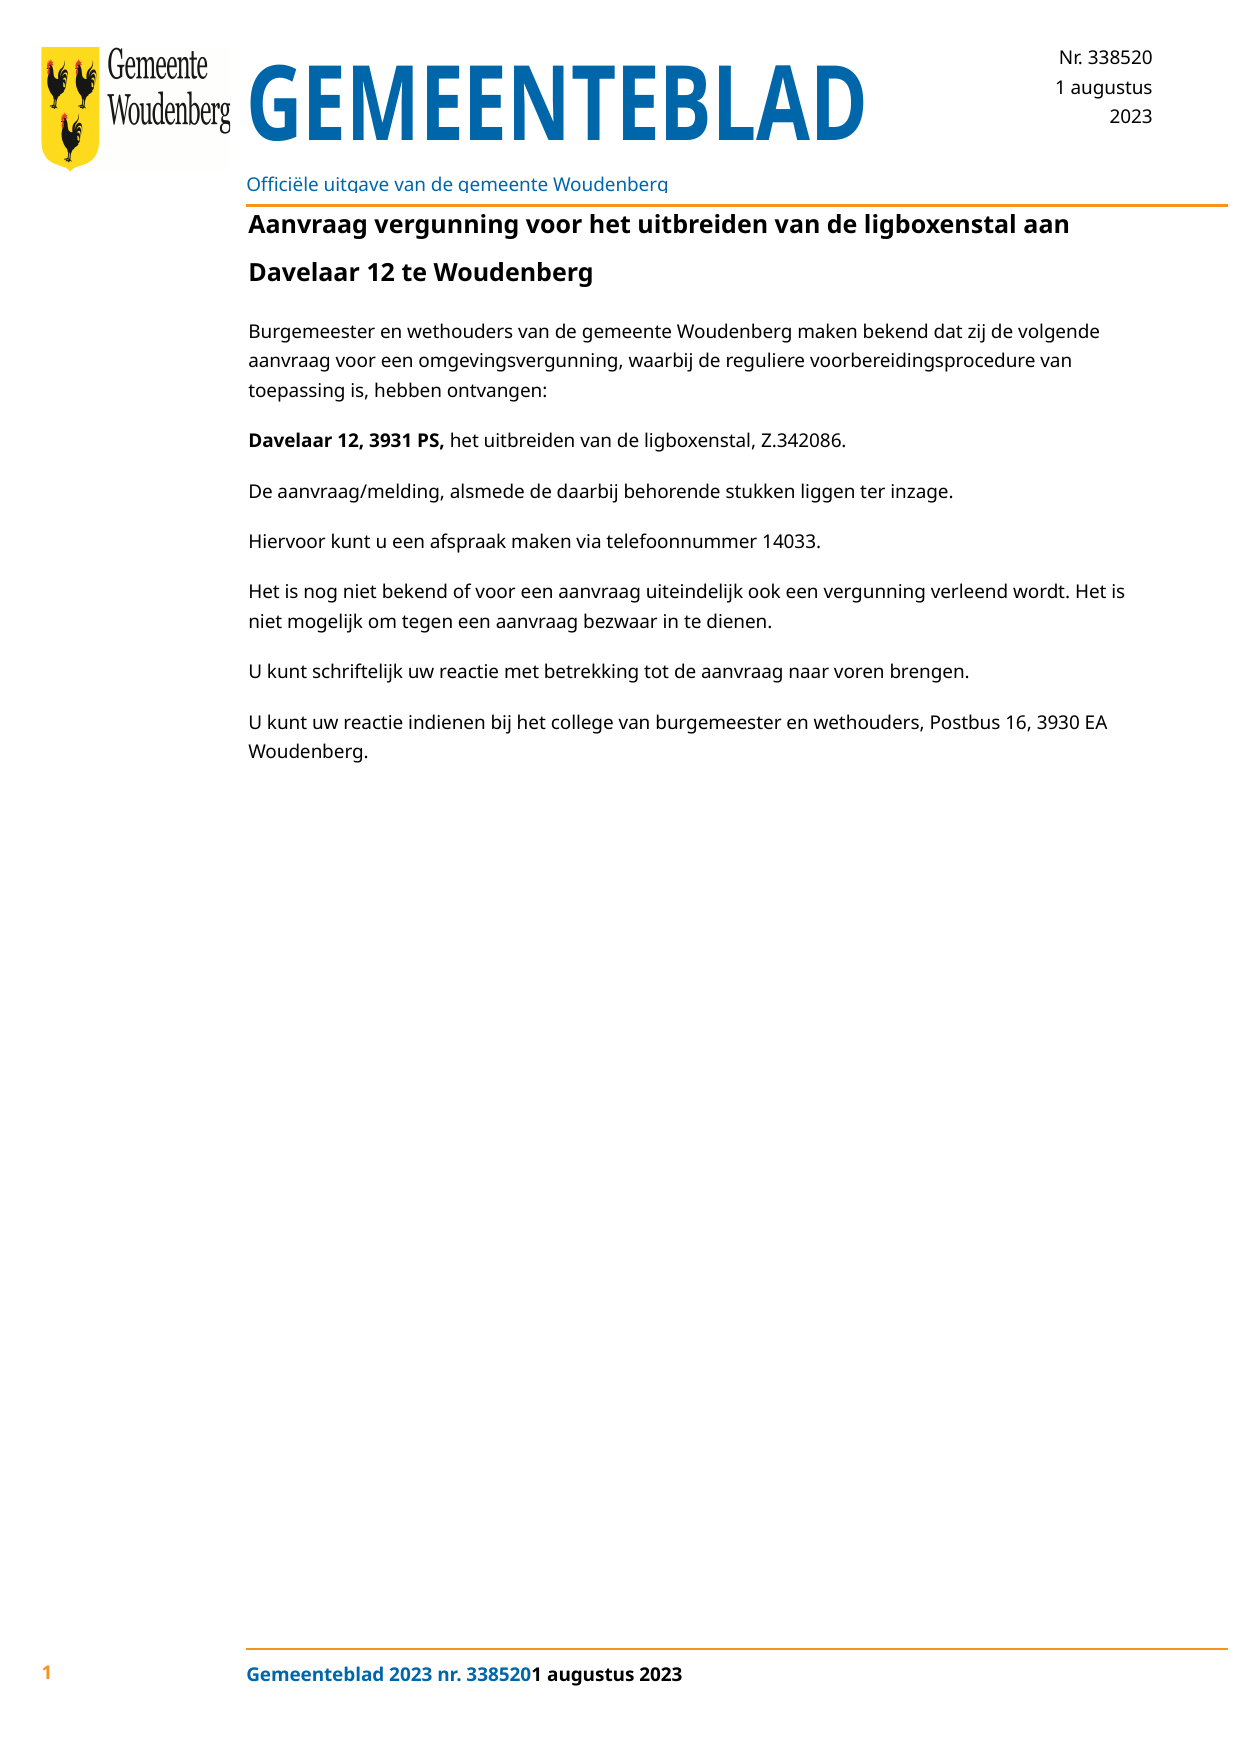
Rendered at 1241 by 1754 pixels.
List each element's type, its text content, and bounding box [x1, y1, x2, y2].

text De aanvraag/melding, alsmede de daarbij behorende stukken liggen ter inzage. [248, 478, 1152, 504]
text Hiervoor kunt u een afspraak maken via telefoonnummer 14033. [248, 528, 1152, 554]
text U kunt uw reactie indienen bij het college van burgemeester en wethouders, Postbus 16, 3930 EA Woudenberg. [248, 709, 1152, 764]
text U kunt schriftelijk uw reactie met betrekking tot de aanvraag naar voren brengen. [248, 659, 1152, 684]
text Het is nog niet bekend of voor een aanvraag uiteindelijk ook een vergunning verleend wordt. Het is niet mogelijk om tegen een aanvraag bezwaar in te dienen. [248, 579, 1152, 634]
text Davelaar 12, 3931 PS, het uitbreiden van de ligboxenstal, Z.342086. [248, 427, 1152, 453]
picture [41, 47, 231, 172]
text Aanvraag vergunning voor het uitbreiden van de ligboxenstal aan Davelaar 12 te Woudenberg [248, 207, 1152, 288]
text Burgemeester en wethouders van de gemeente Woudenberg maken bekend dat zij de volgende aanvraag voor een omgevingsvergunning, waarbij de reguliere voorbereidingsprocedure van toepassing is, hebben ontvangen: [248, 318, 1152, 403]
